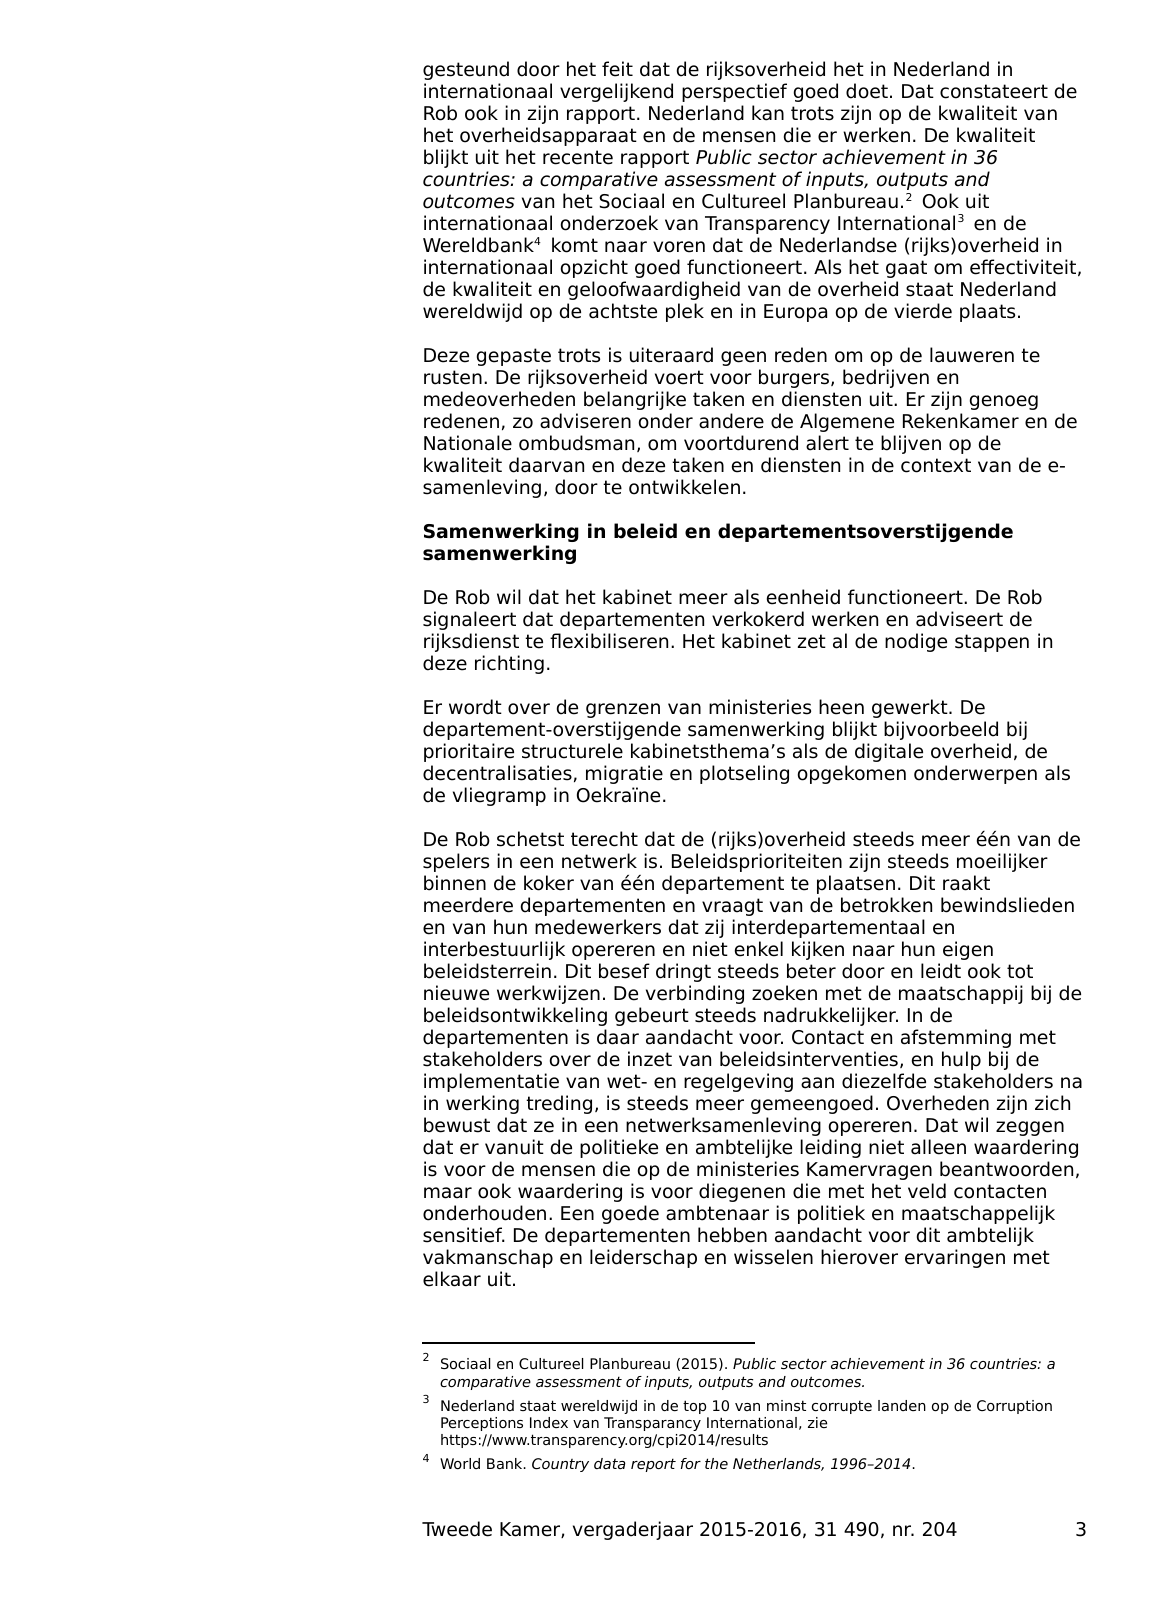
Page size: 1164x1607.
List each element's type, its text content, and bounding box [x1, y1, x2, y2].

subtitle Samenwerking in beleid en departementsoverstijgende samenwerking [422, 521, 1087, 565]
text World Bank. Country data report for the Netherlands, 1996–2014. [422, 1452, 1087, 1474]
text gesteund door het feit dat de rijksoverheid het in Nederland in internationaal vergelijkend perspectief goed doet. Dat constateert de Rob ook in zijn rapport. Nederland kan trots zijn op de kwaliteit van het overheidsapparaat en de mensen die er werken. De kwaliteit blijkt uit het recente rapport Public sector achievement in 36 countries: a comparative assessment of inputs, outputs and outcomes van het Sociaal en Cultureel Planbureau. Ook uit internationaal onderzoek van Transparency International en de Wereldbank komt naar voren dat de Nederlandse (rijks)overheid in internationaal opzicht goed functioneert. Als het gaat om effectiviteit, de kwaliteit en geloofwaardigheid van de overheid staat Nederland wereldwijd op de achtste plek en in Europa op de vierde plaats. [422, 59, 1087, 323]
text De Rob schetst terecht dat de (rijks)overheid steeds meer één van de spelers in een netwerk is. Beleidsprioriteiten zijn steeds moeilijker binnen de koker van één departement te plaatsen. Dit raakt meerdere departementen en vraagt van de betrokken bewindslieden en van hun medewerkers dat zij interdepartementaal en interbestuurlijk opereren en niet enkel kijken naar hun eigen beleidsterrein. Dit besef dringt steeds beter door en leidt ook tot nieuwe werkwijzen. De verbinding zoeken met de maatschappij bij de beleidsontwikkeling gebeurt steeds nadrukkelijker. In de departementen is daar aandacht voor. Contact en afstemming met stakeholders over de inzet van beleidsinterventies, en hulp bij de implementatie van wet- en regelgeving aan diezelfde stakeholders na in werking treding, is steeds meer gemeengoed. Overheden zijn zich bewust dat ze in een netwerksamenleving opereren. Dat wil zeggen dat er vanuit de politieke en ambtelijke leiding niet alleen waardering is voor de mensen die op de ministeries Kamervragen beantwoorden, maar ook waardering is voor diegenen die met het veld contacten onderhouden. Een goede ambtenaar is politiek en maatschappelijk sensitief. De departementen hebben aandacht voor dit ambtelijk vakmanschap en leiderschap en wisselen hierover ervaringen met elkaar uit. [422, 829, 1087, 1291]
text Deze gepaste trots is uiteraard geen reden om op de lauweren te rusten. De rijksoverheid voert voor burgers, bedrijven en medeoverheden belangrijke taken en diensten uit. Er zijn genoeg redenen, zo adviseren onder andere de Algemene Rekenkamer en de Nationale ombudsman, om voortdurend alert te blijven op de kwaliteit daarvan en deze taken en diensten in de context van de e-samenleving, door te ontwikkelen. [422, 345, 1087, 499]
text De Rob wil dat het kabinet meer als eenheid functioneert. De Rob signaleert dat departementen verkokerd werken en adviseert de rijksdienst te flexibiliseren. Het kabinet zet al de nodige stappen in deze richting. [422, 587, 1087, 675]
text Er wordt over de grenzen van ministeries heen gewerkt. De departement-overstijgende samenwerking blijkt bijvoorbeeld bij prioritaire structurele kabinetsthema’s als de digitale overheid, de decentralisaties, migratie en plotseling opgekomen onderwerpen als de vliegramp in Oekraïne. [422, 697, 1087, 807]
text Nederland staat wereldwijd in de top 10 van minst corrupte landen op de Corruption Perceptions Index van Transparancy International, zie https://www.transparency.org/cpi2014/results [422, 1393, 1087, 1449]
text Sociaal en Cultureel Planbureau (2015). Public sector achievement in 36 countries: a comparative assessment of inputs, outputs and outcomes. [422, 1352, 1087, 1391]
